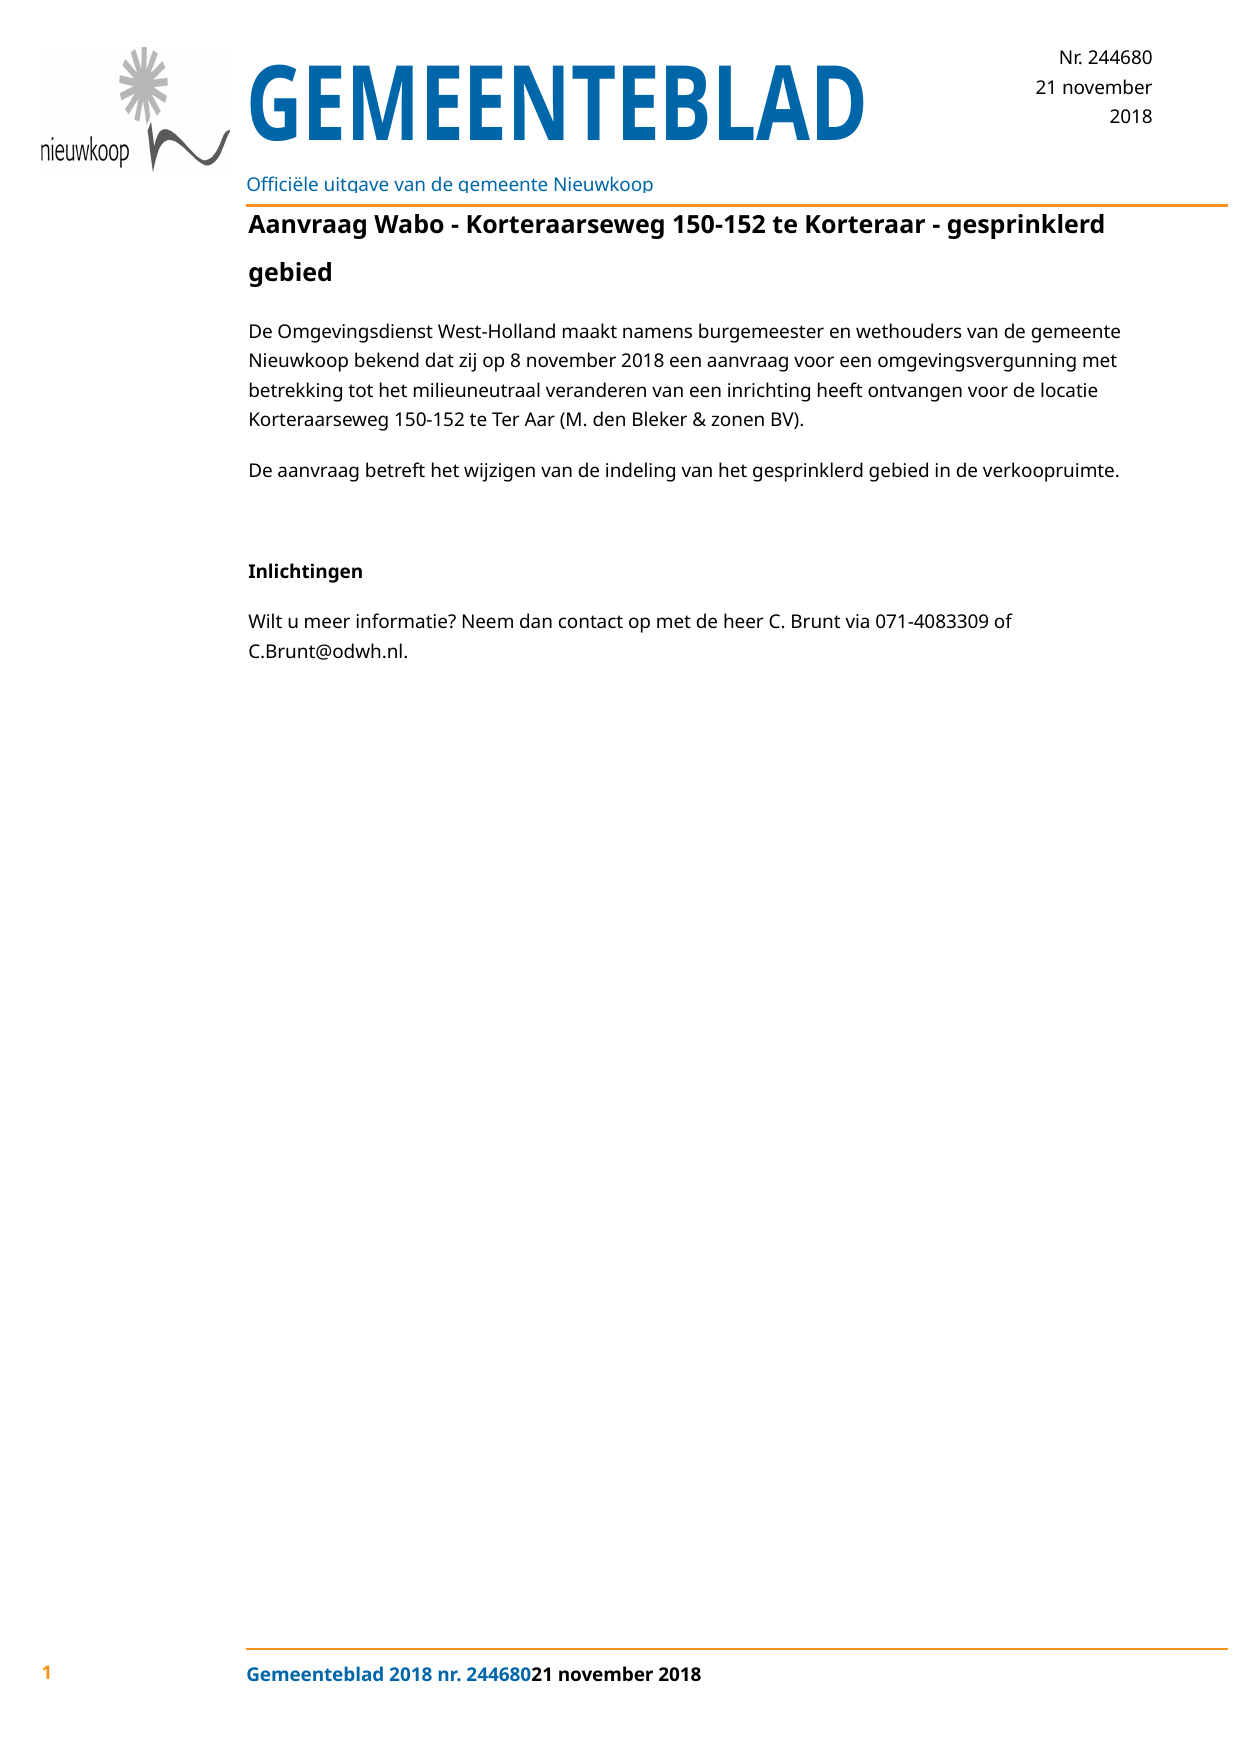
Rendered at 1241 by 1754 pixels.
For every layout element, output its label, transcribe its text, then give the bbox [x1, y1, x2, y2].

picture [41, 47, 231, 172]
text De Omgevingsdienst West-Holland maakt namens burgemeester en wethouders van de gemeente Nieuwkoop bekend dat zij op 8 november 2018 een aanvraag voor een omgevingsvergunning met betrekking tot het milieuneutraal veranderen van een inrichting heeft ontvangen voor de locatie Korteraarseweg 150-152 te Ter Aar (M. den Bleker & zonen BV). [248, 318, 1152, 432]
text Inlichtingen [248, 558, 1152, 584]
text De aanvraag betreft het wijzigen van de indeling van het gesprinklerd gebied in de verkoopruimte. [248, 457, 1152, 483]
text Aanvraag Wabo - Korteraarseweg 150-152 te Korteraar - gesprinklerd gebied [248, 207, 1152, 288]
text Wilt u meer informatie? Neem dan contact op met de heer C. Brunt via 071-4083309 of C.Brunt@odwh.nl. [248, 608, 1152, 664]
